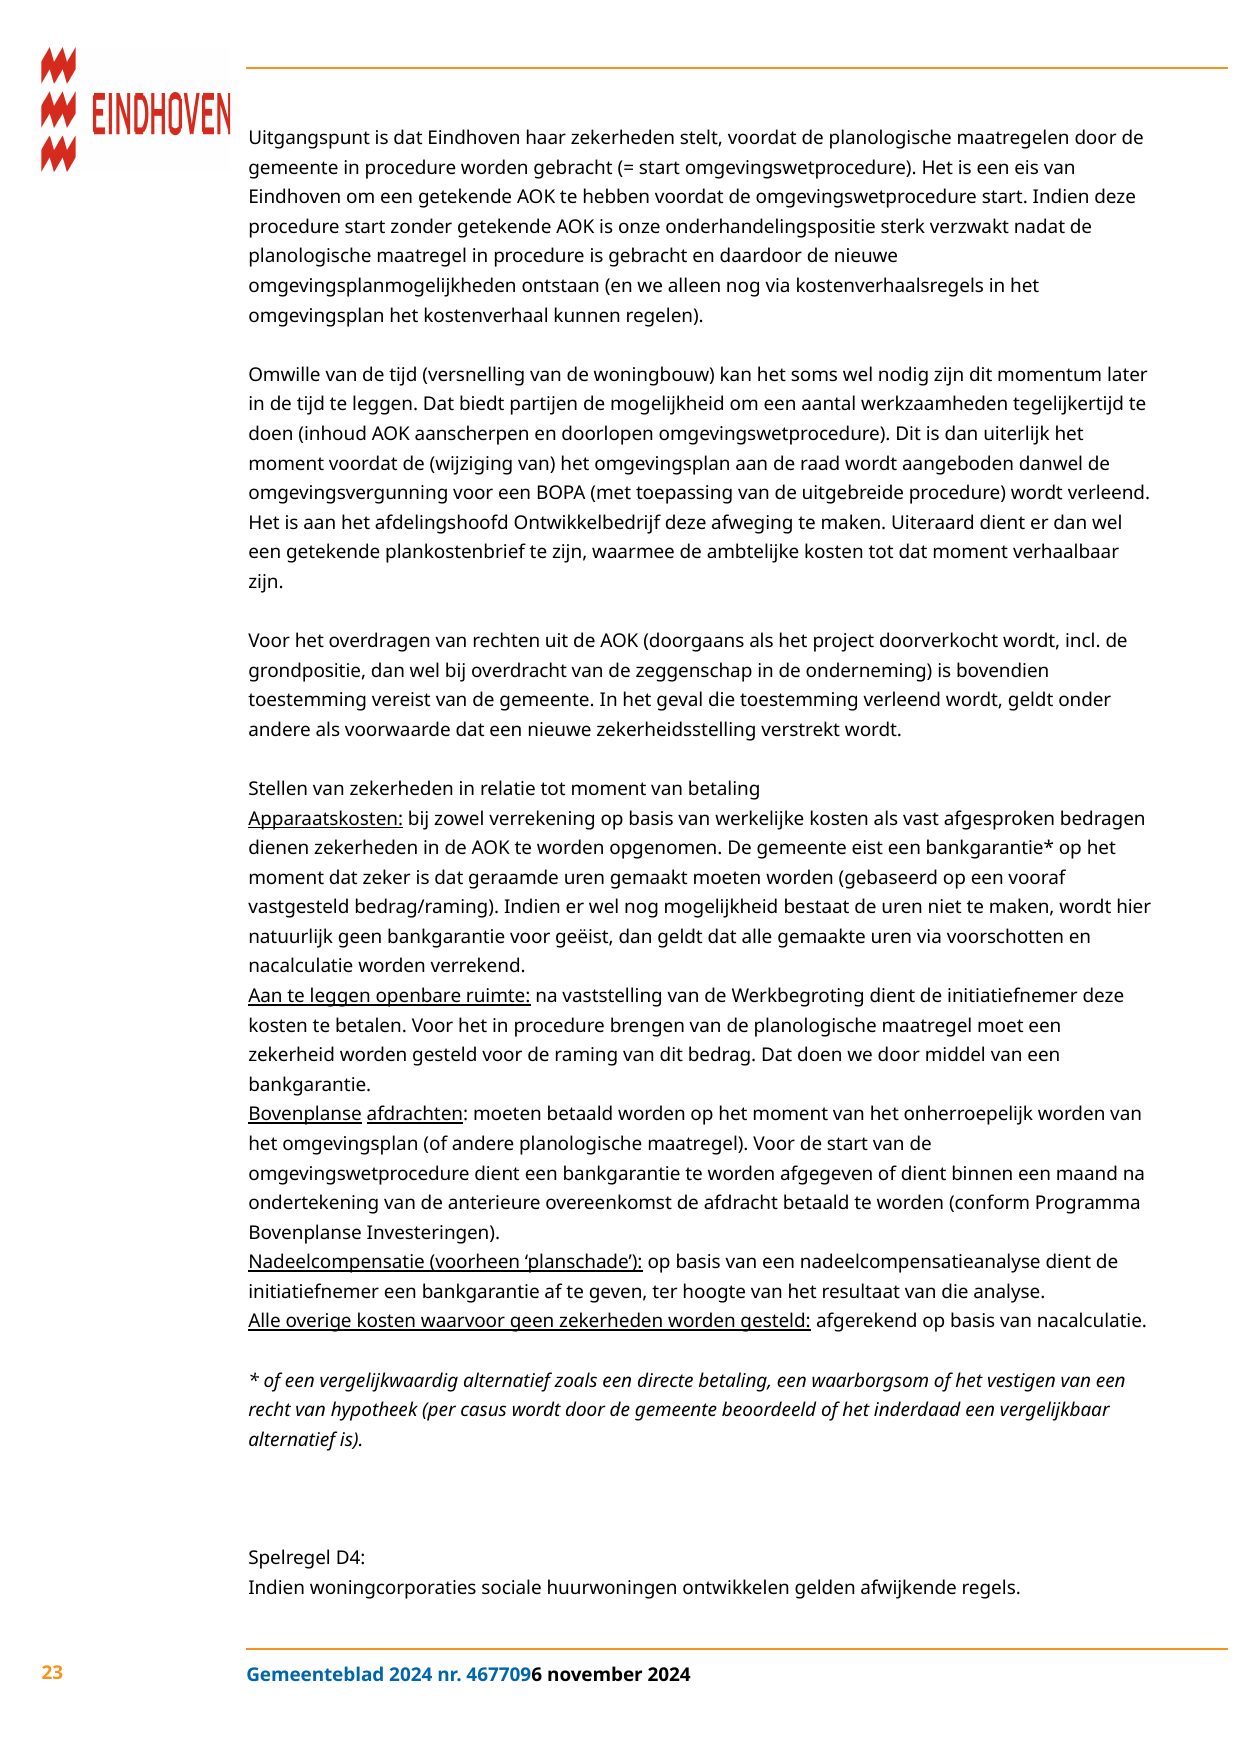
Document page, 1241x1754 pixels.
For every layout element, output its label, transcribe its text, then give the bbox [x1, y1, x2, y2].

text Indien woningcorporaties sociale huurwoningen ontwikkelen gelden afwijkende regels. [248, 1574, 1152, 1600]
text Omwille van de tijd (versnelling van de woningbouw) kan het soms wel nodig zijn dit momentum later in de tijd te leggen. Dat biedt partijen de mogelijkheid om een aantal werkzaamheden tegelijkertijd te doen (inhoud AOK aanscherpen en doorlopen omgevingswetprocedure). Dit is dan uiterlijk het moment voordat de (wijziging van) het omgevingsplan aan de raad wordt aangeboden danwel de omgevingsvergunning voor een BOPA (met toepassing van de uitgebreide procedure) wordt verleend. Het is aan het afdelingshoofd Ontwikkelbedrijf deze afweging te maken. Uiteraard dient er dan wel een getekende plankostenbrief te zijn, waarmee de ambtelijke kosten tot dat moment verhaalbaar zijn. [248, 361, 1152, 594]
text Alle overige kosten waarvoor geen zekerheden worden gesteld: afgerekend op basis van nacalculatie. [248, 1308, 1152, 1333]
text Spelregel D4: [248, 1544, 1152, 1570]
text Bovenplanse afdrachten: moeten betaald worden op het moment van het onherroepelijk worden van het omgevingsplan (of andere planologische maatregel). Voor de start van de omgevingswetprocedure dient een bankgarantie te worden afgegeven of dient binnen een maand na ondertekening van de anterieure overeenkomst de afdracht betaald te worden (conform Programma Bovenplanse Investeringen). [248, 1101, 1152, 1245]
text Uitgangspunt is dat Eindhoven haar zekerheden stelt, voordat de planologische maatregelen door de gemeente in procedure worden gebracht (= start omgevingswetprocedure). Het is een eis van Eindhoven om een getekende AOK te hebben voordat de omgevingswetprocedure start. Indien deze procedure start zonder getekende AOK is onze onderhandelingspositie sterk verzwakt nadat de planologische maat­regel in procedure is gebracht en daardoor de nieuwe omgevingsplanmogelijkheden ontstaan (en we alleen nog via kostenverhaalsregels in het omgevingsplan het kostenverhaal kunnen regelen). [248, 124, 1152, 328]
picture [41, 47, 231, 172]
text Aan te leggen openbare ruimte: na vaststelling van de Werkbegroting dient de initiatiefnemer deze kosten te betalen. Voor het in procedure brengen van de planologische maatregel moet een zekerheid worden gesteld voor de raming van dit bedrag. Dat doen we door middel van een bankgarantie. [248, 982, 1152, 1097]
text Apparaatskosten: bij zowel verrekening op basis van werkelijke kosten als vast afgesproken bedragen dienen zekerheden in de AOK te worden opgenomen. De gemeente eist een bankgarantie* op het moment dat zeker is dat geraamde uren gemaakt moeten worden (gebaseerd op een vooraf vastgesteld bedrag/raming). Indien er wel nog mogelijkheid ­bestaat de uren niet te maken, wordt hier natuurlijk geen bankgarantie voor geëist, dan geldt dat alle gemaakte uren via voorschotten en nacalculatie worden verrekend. [248, 805, 1152, 978]
text Nadeelcompensatie (voorheen ‘planschade’): op ­basis van een nadeelcompensatieanalyse dient de initiatiefnemer een bankgarantie af te geven, ter hoogte van het resultaat van die analyse. [248, 1248, 1152, 1304]
text Stellen van zekerheden in relatie tot moment van betaling [248, 775, 1152, 801]
text Voor het overdragen van rechten uit de AOK (doorgaans als het project doorverkocht wordt, incl. de grondpositie, dan wel bij overdracht van de zeggenschap in de onderneming) is bovendien toestemming vereist van de gemeente. In het geval die toestemming verleend wordt, geldt onder andere als voorwaarde dat een nieuwe zekerheidsstelling verstrekt wordt. [248, 627, 1152, 742]
text * of een vergelijkwaardig alternatief zoals een directe betaling, een waarborgsom of het vestigen van een recht van hypotheek (per casus wordt door de gemeente beoordeeld of het inderdaad een vergelijkbaar alternatief is). [248, 1367, 1152, 1452]
